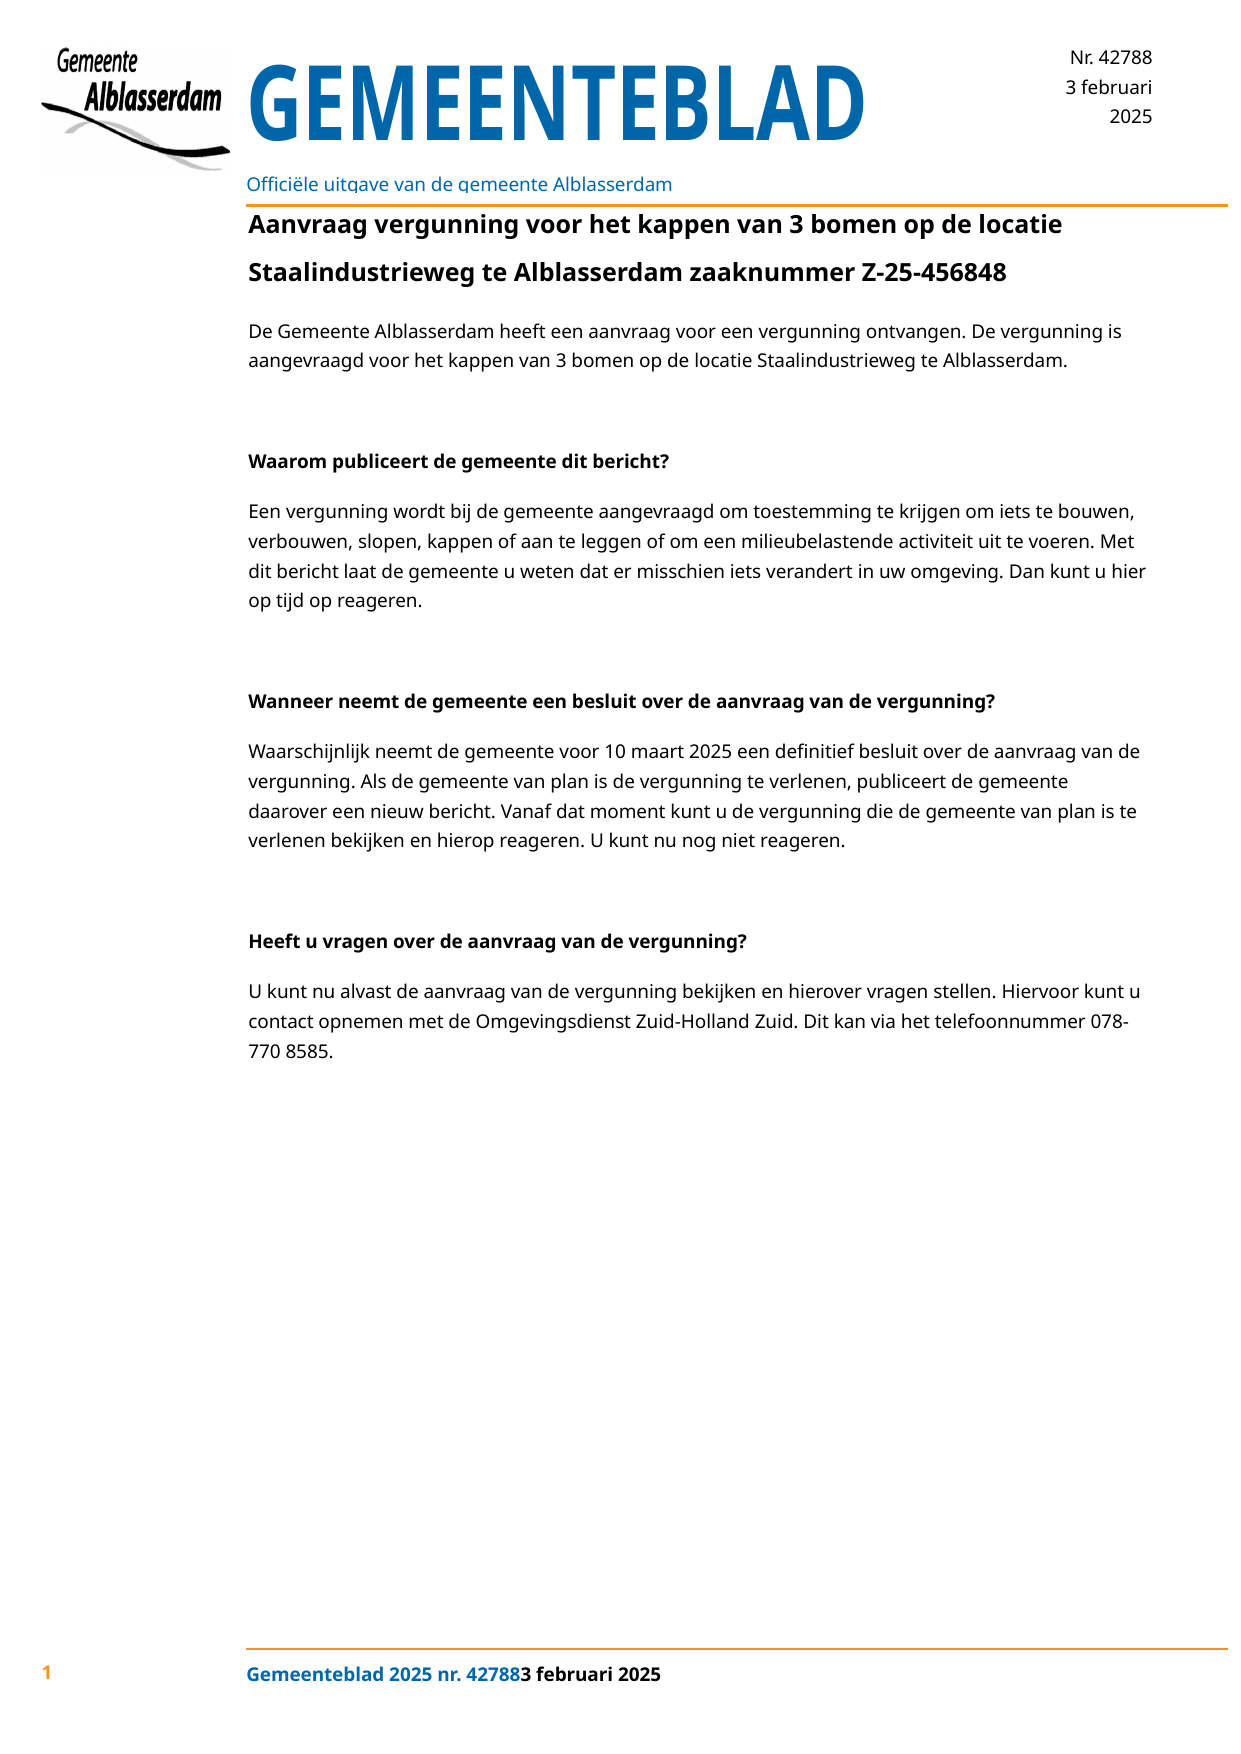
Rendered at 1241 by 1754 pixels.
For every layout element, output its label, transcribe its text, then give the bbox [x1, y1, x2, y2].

text U kunt nu alvast de aanvraag van de vergunning bekijken en hierover vragen stellen. Hiervoor kunt u contact opnemen met de Omgevingsdienst Zuid-Holland Zuid. Dit kan via het telefoonnummer 078-770 8585. [248, 979, 1152, 1064]
text Wanneer neemt de gemeente een besluit over de aanvraag van de vergunning? [248, 688, 1152, 714]
text Aanvraag vergunning voor het kappen van 3 bomen op de locatie Staalindustrieweg te Alblasserdam zaaknummer Z-25-456848 [248, 207, 1152, 288]
text Waarschijnlijk neemt de gemeente voor 10 maart 2025 een definitief besluit over de aanvraag van de vergunning. Als de gemeente van plan is de vergunning te verlenen, publiceert de gemeente daarover een nieuw bericht. Vanaf dat moment kunt u de vergunning die de gemeente van plan is te verlenen bekijken en hierop reageren. U kunt nu nog niet reageren. [248, 739, 1152, 853]
text Heeft u vragen over de aanvraag van de vergunning? [248, 928, 1152, 954]
text De Gemeente Alblasserdam heeft een aanvraag voor een vergunning ontvangen. De vergunning is aangevraagd voor het kappen van 3 bomen op de locatie Staalindustrieweg te Alblasserdam. [248, 318, 1152, 373]
text Waarom publiceert de gemeente dit bericht? [248, 448, 1152, 474]
picture [41, 47, 231, 172]
text Een vergunning wordt bij de gemeente aangevraagd om toestemming te krijgen om iets te bouwen, verbouwen, slopen, kappen of aan te leggen of om een milieubelastende activiteit uit te voeren. Met dit bericht laat de gemeente u weten dat er misschien iets verandert in uw omgeving. Dan kunt u hier op tijd op reageren. [248, 499, 1152, 613]
